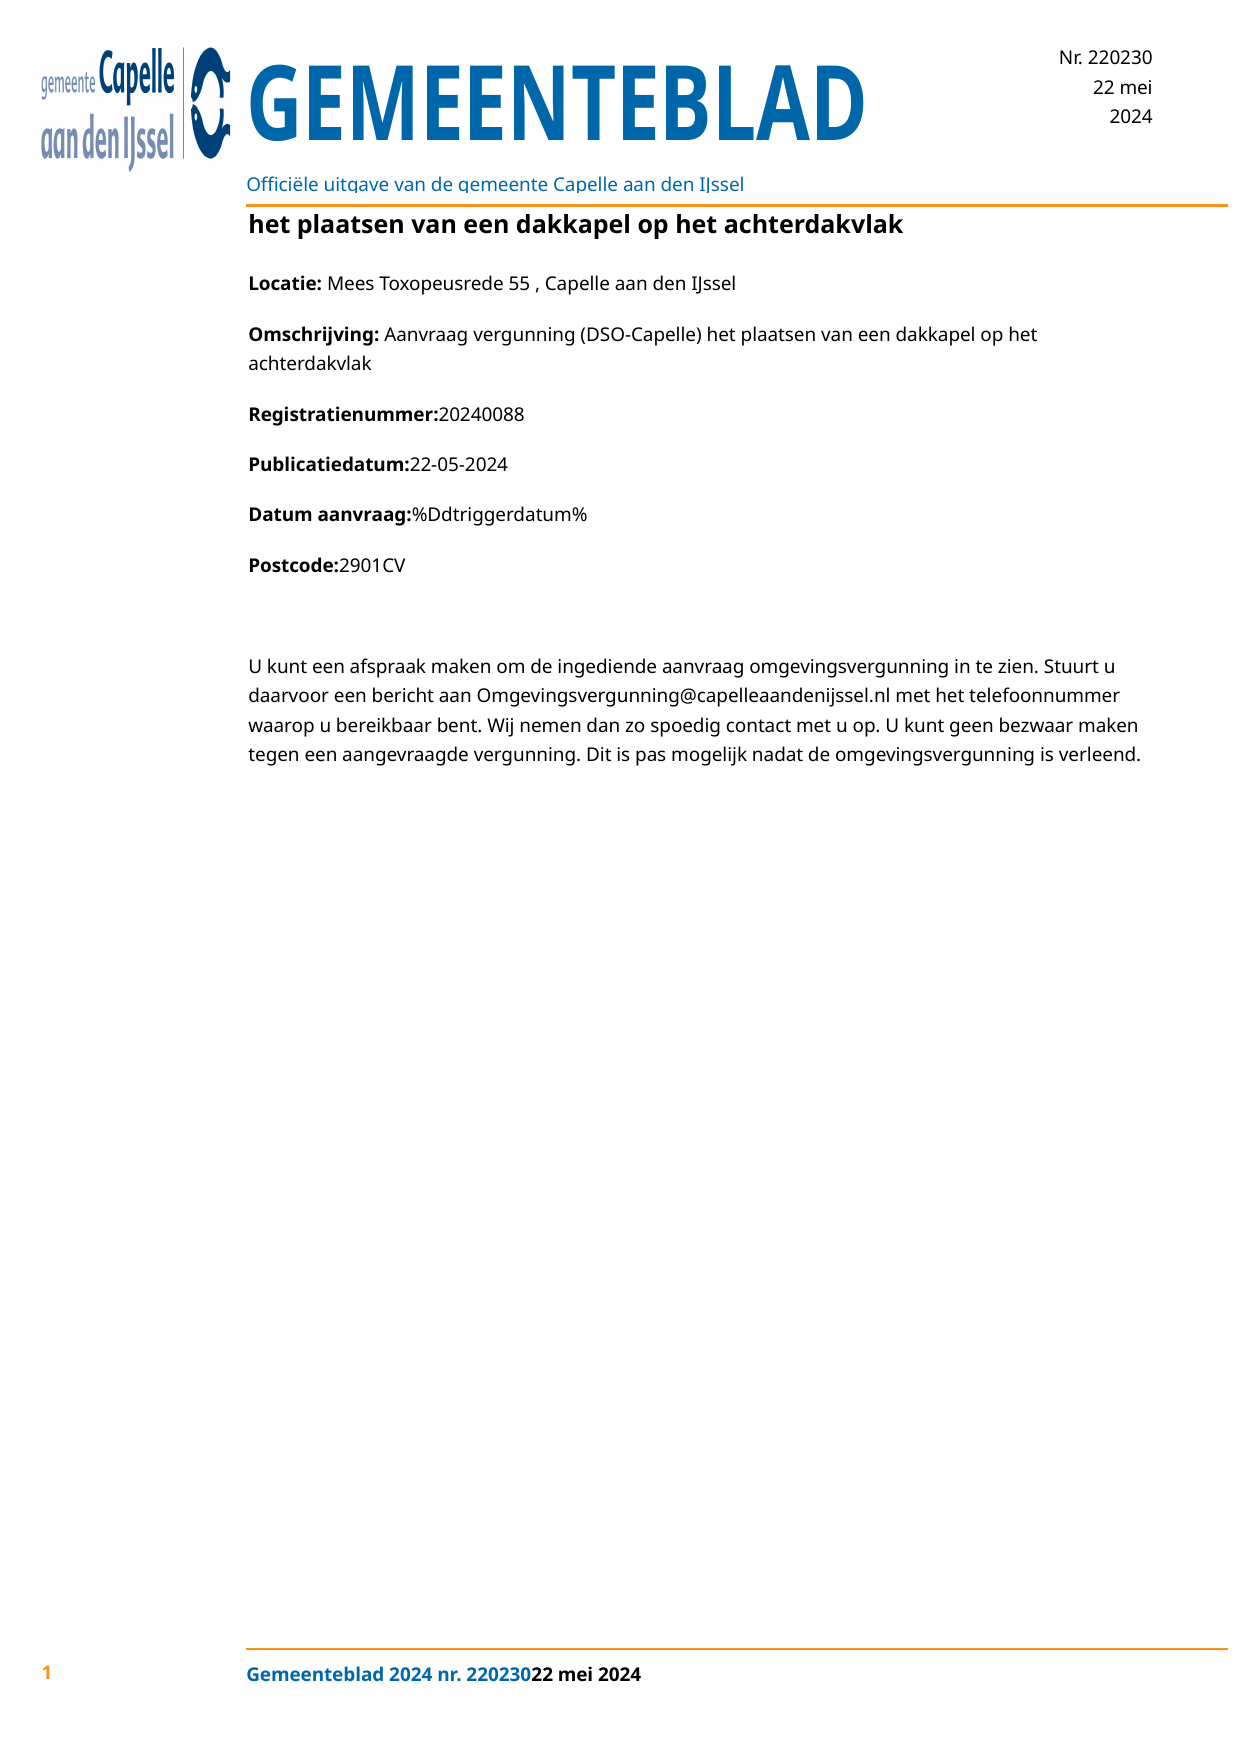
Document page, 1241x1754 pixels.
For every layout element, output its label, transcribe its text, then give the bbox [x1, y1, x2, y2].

text Registratienummer:20240088 [248, 401, 1152, 426]
text Omschrijving: Aanvraag vergunning (DSO-Capelle) het plaatsen van een dakkapel op het achterdakvlak [248, 321, 1152, 376]
picture [41, 47, 231, 172]
text Datum aanvraag:%Ddtriggerdatum% [248, 502, 1152, 527]
text Publicatiedatum:22-05-2024 [248, 451, 1152, 477]
text het plaatsen van een dakkapel op het achterdakvlak [248, 207, 1152, 241]
text Postcode:2901CV [248, 552, 1152, 578]
text U kunt een afspraak maken om de ingediende aanvraag omgevingsvergunning in te zien. Stuurt u daarvoor een bericht aan Omgevingsvergunning@capelleaandenijssel.nl met het telefoonnummer waarop u bereikbaar bent. Wij nemen dan zo spoedig contact met u op. U kunt geen bezwaar maken tegen een aangevraagde vergunning. Dit is pas mogelijk nadat de omgevingsvergunning is verleend. [248, 653, 1152, 767]
text Locatie: Mees Toxopeusrede 55 , Capelle aan den IJssel [248, 270, 1152, 296]
